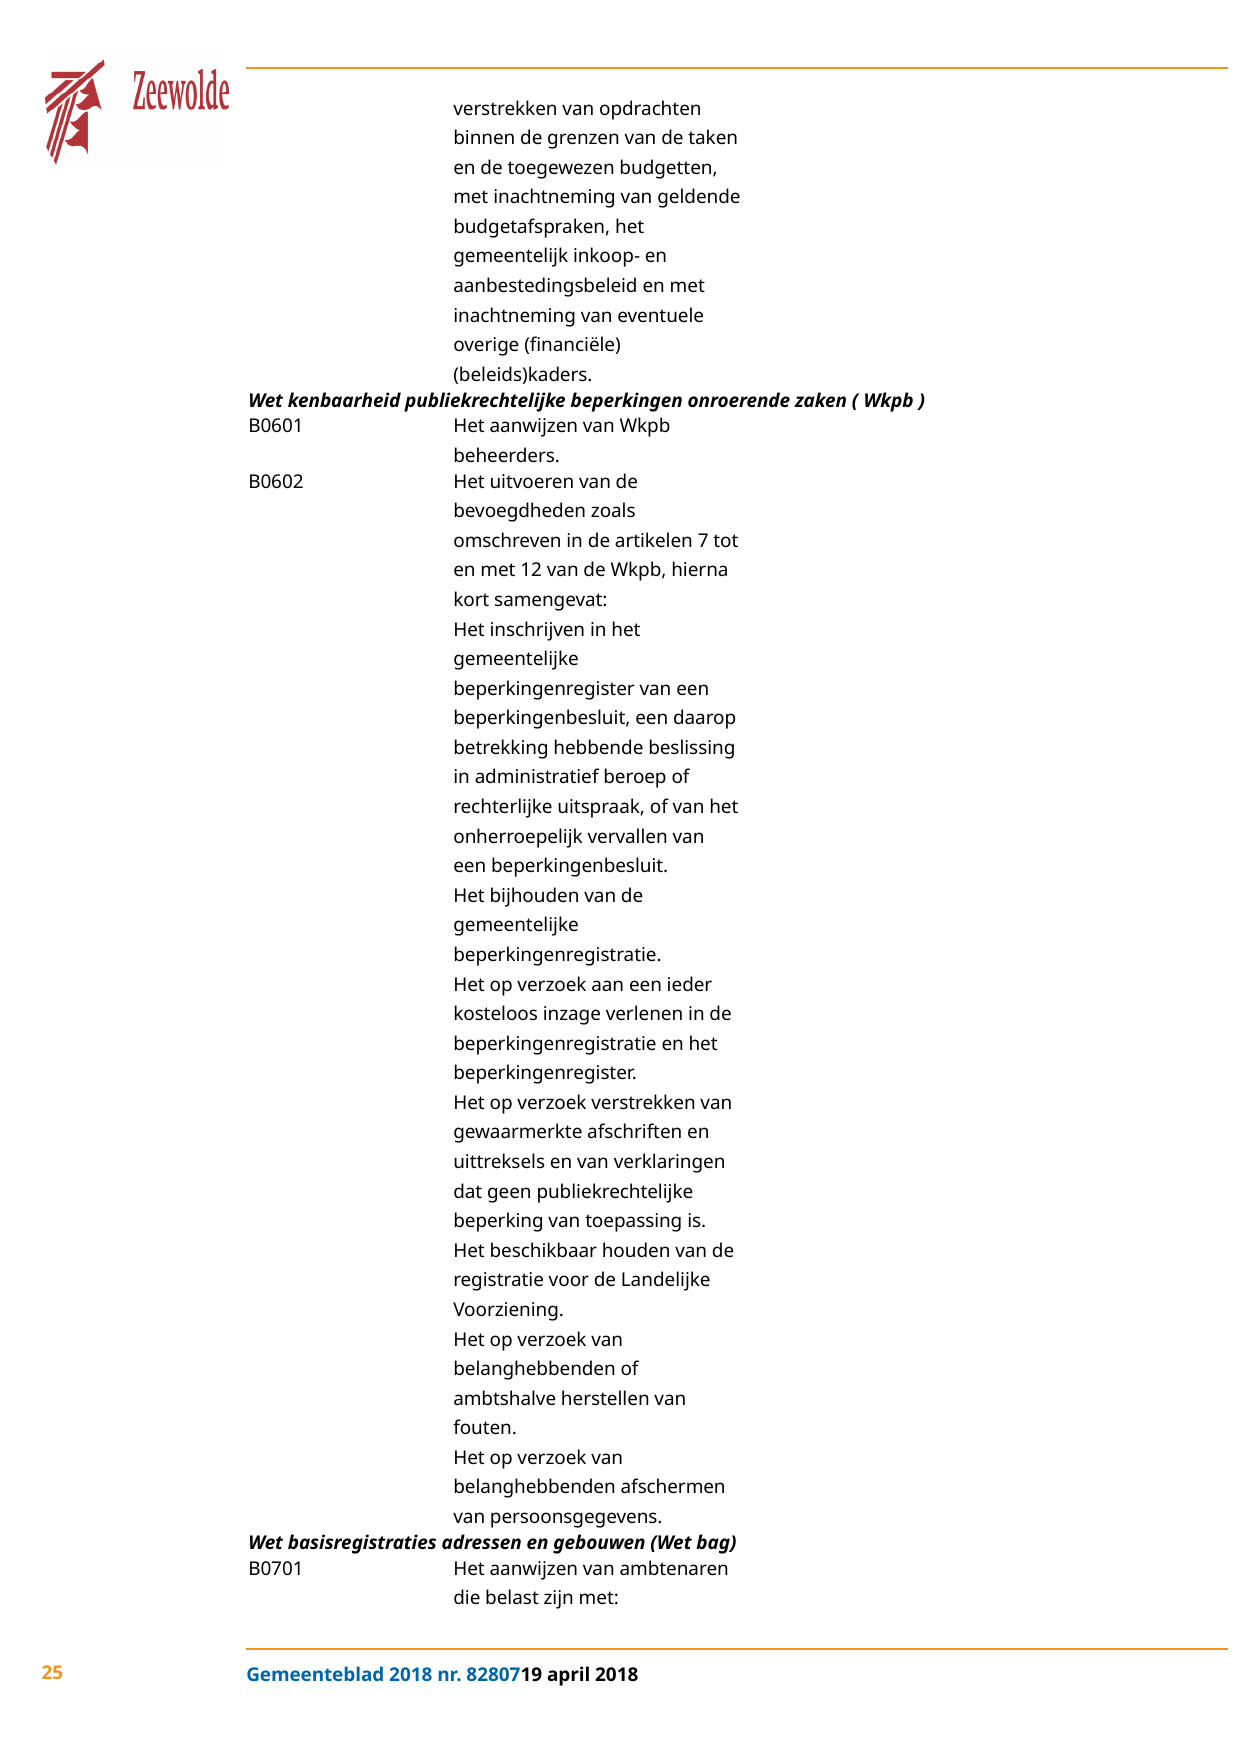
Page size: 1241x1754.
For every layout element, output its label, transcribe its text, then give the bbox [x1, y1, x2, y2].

table_cell B0701 [248, 1555, 453, 1610]
table_cell Het aanwijzen van Wkpb beheerders. [453, 413, 741, 468]
table_cell [741, 95, 1015, 387]
table_cell [741, 468, 1015, 1529]
picture [41, 47, 231, 172]
table_cell Het uitvoeren van de bevoegdheden zoals omschreven in de artikelen 7 tot en met 12 van de Wkpb, hierna kort samengevat: Het inschrijven in het gemeentelijke beperkingenregister van een beperkingenbesluit, een daarop betrekking hebbende beslissing in administratief beroep of rechterlijke uitspraak, of van het onherroepelijk vervallen van een beperkingenbesluit. Het bijhouden van de gemeentelijke beperkingenregistratie. Het op verzoek aan een ieder kosteloos inzage verlenen in de beperkingenregistratie en het beperkingenregister. Het op verzoek verstrekken van gewaarmerkte afschriften en uittreksels en van verklaringen dat geen publiekrechtelijke beperking van toepassing is. Het beschikbaar houden van de registratie voor de Landelijke Voorziening. Het op verzoek van belanghebbenden of ambtshalve herstellen van fouten. Het op verzoek van belanghebbenden afschermen van persoonsgegevens. [453, 468, 741, 1529]
table_cell [741, 1555, 1015, 1610]
table_cell B0602 [248, 468, 453, 1529]
table_cell [248, 95, 453, 387]
table_cell Wet basisregistraties adressen en gebouwen (Wet bag) [248, 1529, 1015, 1555]
table_cell verstrekken van opdrachten binnen de grenzen van de taken en de toegewezen budgetten, met inachtneming van geldende budgetafspraken, het gemeentelijk inkoop- en aanbestedingsbeleid en met inachtneming van eventuele overige (financiële) (beleids)kaders. [453, 95, 741, 387]
table_cell Het aanwijzen van ambtenaren die belast zijn met: [453, 1555, 741, 1610]
table_cell Wet kenbaarheid publiekrechtelijke beperkingen onroerende zaken ( Wkpb ) [248, 387, 1015, 412]
table_cell [741, 413, 1015, 468]
table_cell B0601 [248, 413, 453, 468]
